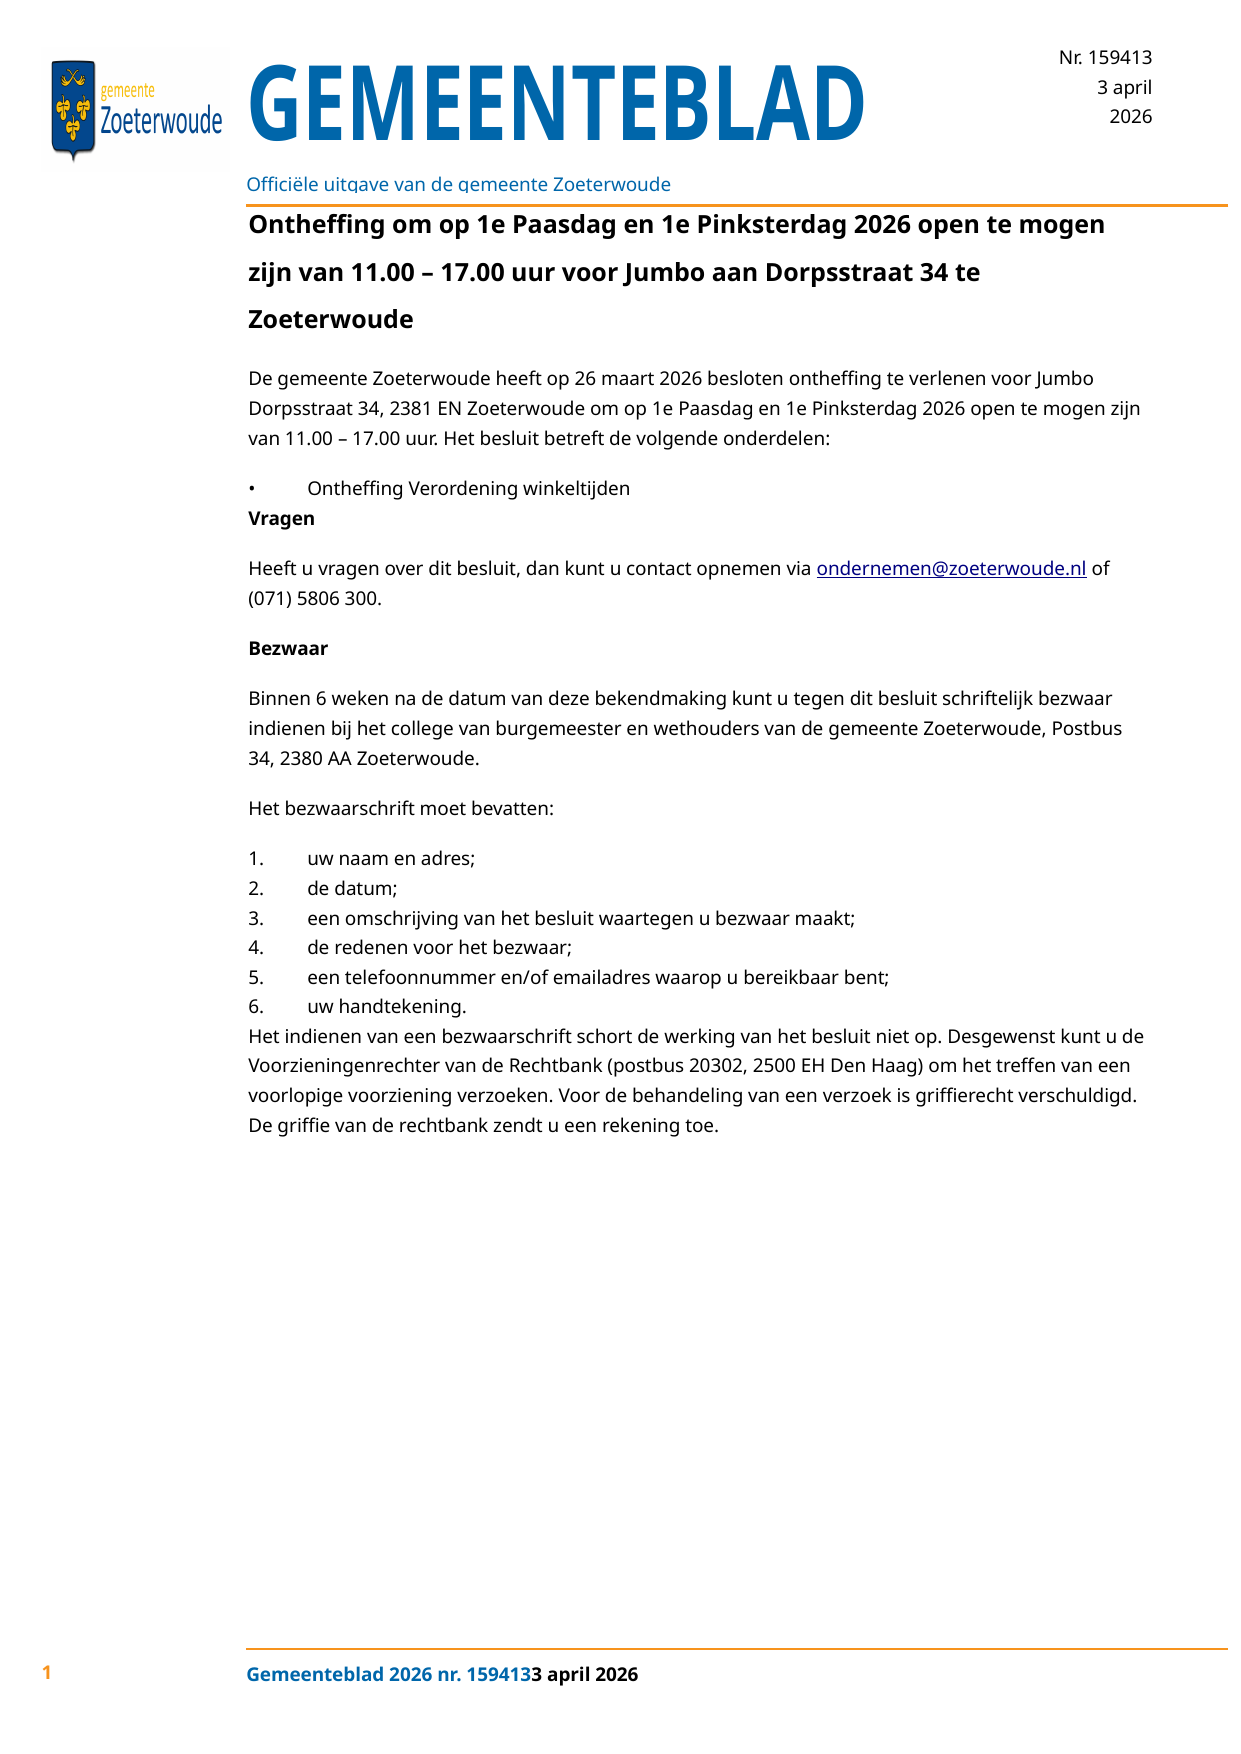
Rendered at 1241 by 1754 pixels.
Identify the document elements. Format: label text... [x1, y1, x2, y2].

picture [41, 47, 231, 172]
text Heeft u vragen over dit besluit, dan kunt u contact opnemen via ondernemen@zoeterwoude.nl of (071) 5806 300. [248, 555, 1152, 610]
text Ontheffing om op 1e Paasdag en 1e Pinksterdag 2026 open te mogen zijn van 11.00 – 17.00 uur voor Jumbo aan Dorpsstraat 34 te Zoeterwoude [248, 207, 1152, 336]
text Bezwaar [248, 635, 1152, 661]
list uw naam en adres; [248, 846, 1152, 871]
list de datum; [248, 875, 1152, 901]
text Het bezwaarschrift moet bevatten: [248, 795, 1152, 821]
list uw handtekening. [248, 993, 1152, 1019]
text Vragen [248, 505, 1152, 530]
list Ontheffing Verordening winkeltijden [248, 475, 1152, 501]
list een telefoonnummer en/of emailadres waarop u bereikbaar bent; [248, 964, 1152, 989]
text De gemeente Zoeterwoude heeft op 26 maart 2026 besloten ontheffing te verlenen voor Jumbo Dorpsstraat 34, 2381 EN Zoeterwoude om op 1e Paasdag en 1e Pinksterdag 2026 open te mogen zijn van 11.00 – 17.00 uur. Het besluit betreft de volgende onderdelen: [248, 366, 1152, 450]
text Het indienen van een bezwaarschrift schort de werking van het besluit niet op. Desgewenst kunt u de Voorzieningenrechter van de Rechtbank (postbus 20302, 2500 EH Den Haag) om het treffen van een voorlopige voorziening verzoeken. Voor de behandeling van een verzoek is griffierecht verschuldigd. De griffie van de rechtbank zendt u een rekening toe. [248, 1023, 1152, 1137]
list de redenen voor het bezwaar; [248, 934, 1152, 960]
list een omschrijving van het besluit waartegen u bezwaar maakt; [248, 905, 1152, 930]
text Binnen 6 weken na de datum van deze bekendmaking kunt u tegen dit besluit schriftelijk bezwaar indienen bij het college van burgemeester en wethouders van de gemeente Zoeterwoude, Postbus 34, 2380 AA Zoeterwoude. [248, 686, 1152, 770]
